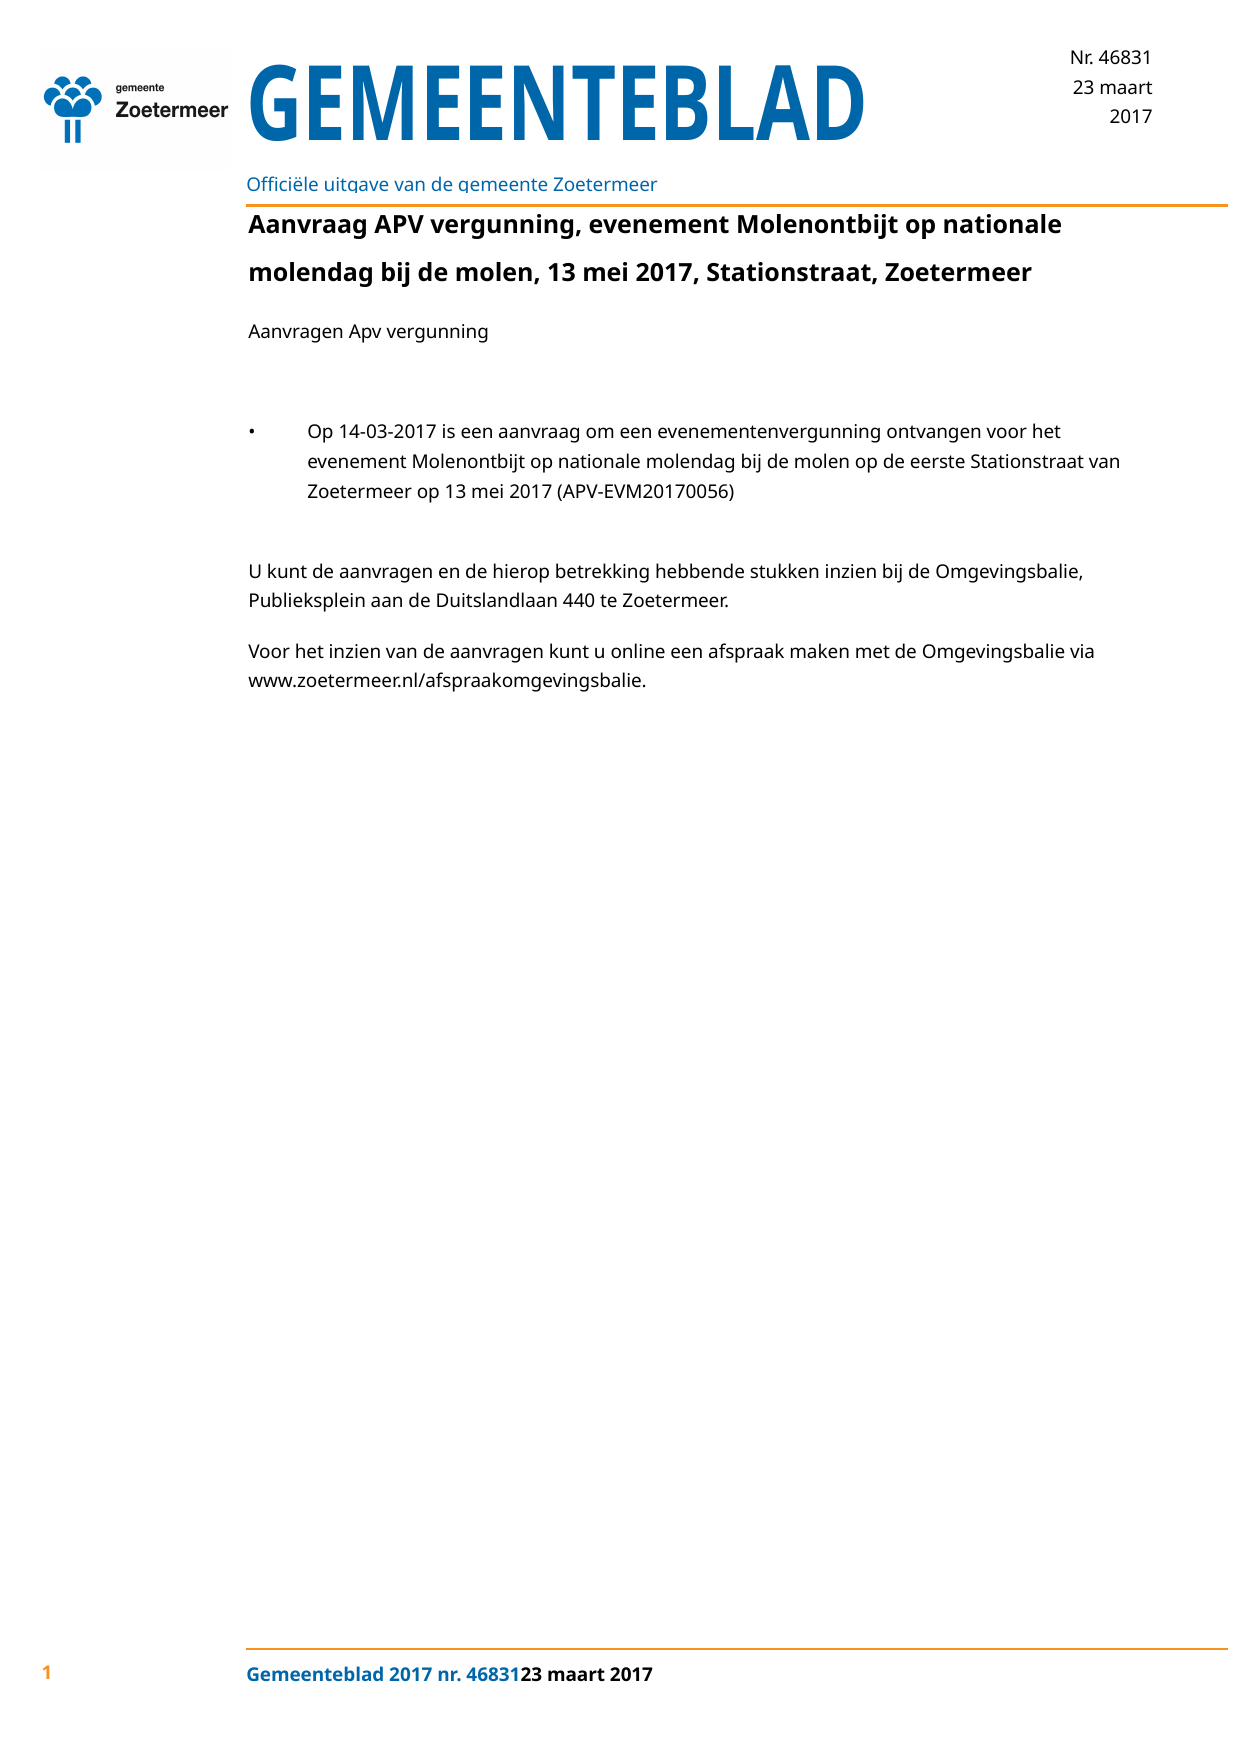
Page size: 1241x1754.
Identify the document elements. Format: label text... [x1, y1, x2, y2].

text Aanvraag APV vergunning, evenement Molenontbijt op nationale molendag bij de molen, 13 mei 2017, Stationstraat, Zoetermeer [248, 207, 1152, 288]
list Op 14-03-2017 is een aanvraag om een evenementenvergunning ontvangen voor het evenement Molenontbijt op nationale molendag bij de molen op de eerste Stationstraat van Zoetermeer op 13 mei 2017 (APV-EVM20170056) [248, 419, 1152, 504]
text Voor het inzien van de aanvragen kunt u online een afspraak maken met de Omgevingsbalie via www.zoetermeer.nl/afspraakomgevingsbalie. [248, 638, 1152, 693]
text U kunt de aanvragen en de hierop betrekking hebbende stukken inzien bij de Omgevingsbalie, Publieksplein aan de Duitslandlaan 440 te Zoetermeer. [248, 558, 1152, 613]
text Aanvragen Apv vergunning [248, 318, 1152, 344]
picture [41, 47, 231, 172]
